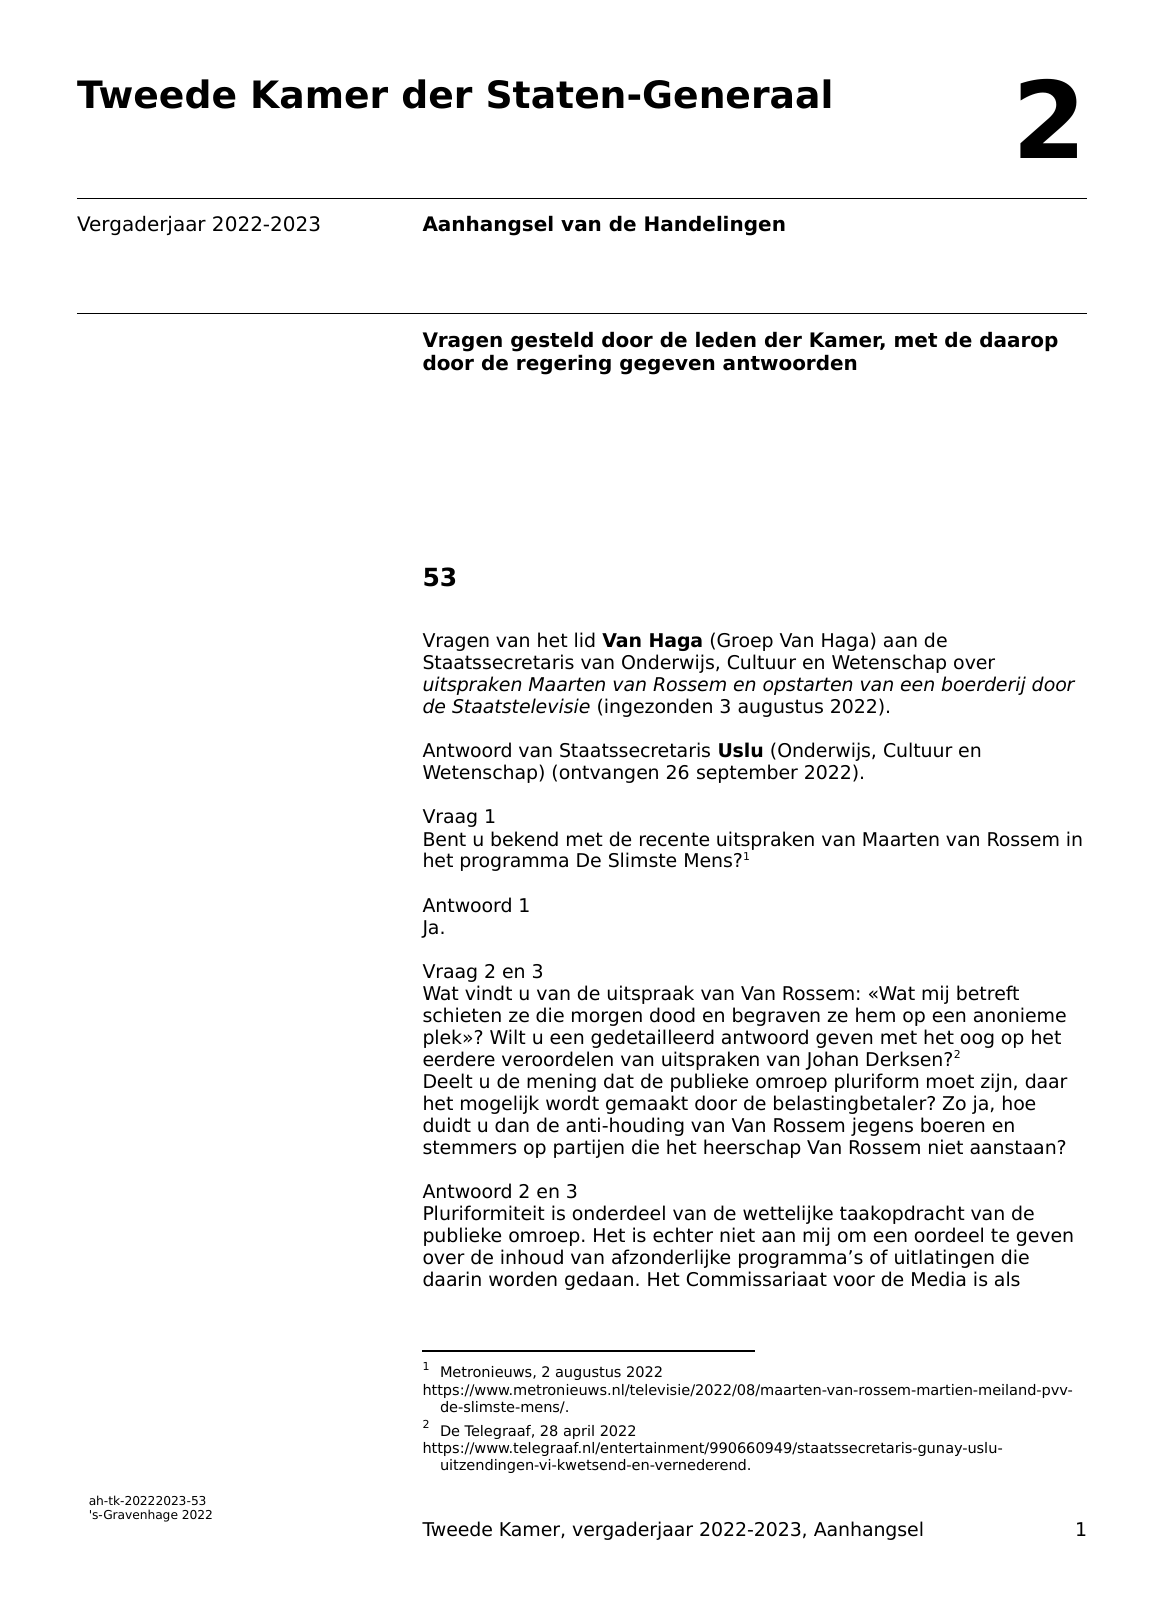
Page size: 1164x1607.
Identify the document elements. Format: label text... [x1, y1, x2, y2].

text Vragen van het lid Van Haga (Groep Van Haga) aan de Staatssecretaris van Onderwijs, Cultuur en Wetenschap over uitspraken Maarten van Rossem en opstarten van een boerderij door de Staatstelevisie (ingezonden 3 augustus 2022). [422, 630, 1087, 718]
text Pluriformiteit is onderdeel van de wettelijke taakopdracht van de publieke omroep. Het is echter niet aan mij om een oordeel te geven over de inhoud van afzonderlijke programma’s of uitlatingen die daarin worden gedaan. Het Commissariaat voor de Media is als [422, 1203, 1087, 1291]
table_cell Aanhangsel van de Handelingen [422, 199, 1087, 313]
text Wat vindt u van de uitspraak van Van Rossem: «Wat mij betreft schieten ze die morgen dood en begraven ze hem op een anonieme plek»? Wilt u een gedetailleerd antwoord geven met het oog op het eerdere veroordelen van uitspraken van Johan Derksen? [422, 983, 1087, 1071]
text 53 [422, 563, 1087, 592]
text Antwoord van Staatssecretaris Uslu (Onderwijs, Cultuur en Wetenschap) (ontvangen 26 september 2022). [422, 740, 1087, 784]
text Deelt u de mening dat de publieke omroep pluriform moet zijn, daar het mogelijk wordt gemaakt door de belastingbetaler? Zo ja, hoe duidt u dan de anti-houding van Van Rossem jegens boeren en stemmers op partijen die het heerschap Van Rossem niet aanstaan? [422, 1071, 1087, 1158]
text Metronieuws, 2 augustus 2022 [422, 1360, 1087, 1382]
table_cell Vergaderjaar 2022-2023 [77, 199, 422, 313]
text Vraag 1 [422, 806, 1087, 828]
table_header 2 [886, 59, 1087, 198]
table_header Tweede Kamer der Staten-Generaal [77, 59, 886, 198]
text ah-tk-20222023-53 [88, 1494, 323, 1508]
text De Telegraaf, 28 april 2022 [422, 1418, 1087, 1441]
text https://www.metronieuws.nl/televisie/2022/08/maarten-van-rossem-martien-meiland-pvv-de-slimste-mens/. [422, 1382, 1087, 1416]
text Bent u bekend met de recente uitspraken van Maarten van Rossem in het programma De Slimste Mens? [422, 828, 1087, 872]
text Antwoord 2 en 3 [422, 1181, 1087, 1203]
text Vraag 2 en 3 [422, 961, 1087, 983]
text https://www.telegraaf.nl/entertainment/990660949/staatssecretaris-gunay-uslu-uitzendingen-vi-kwetsend-en-vernederend. [422, 1441, 1087, 1474]
table_cell Vragen gesteld door de leden der Kamer, met de daarop door de regering gegeven antwoorden [422, 314, 1087, 375]
text Ja. [422, 917, 1087, 938]
table_cell [77, 314, 422, 375]
text 's-Gravenhage 2022 [88, 1508, 323, 1522]
text Antwoord 1 [422, 894, 1087, 917]
